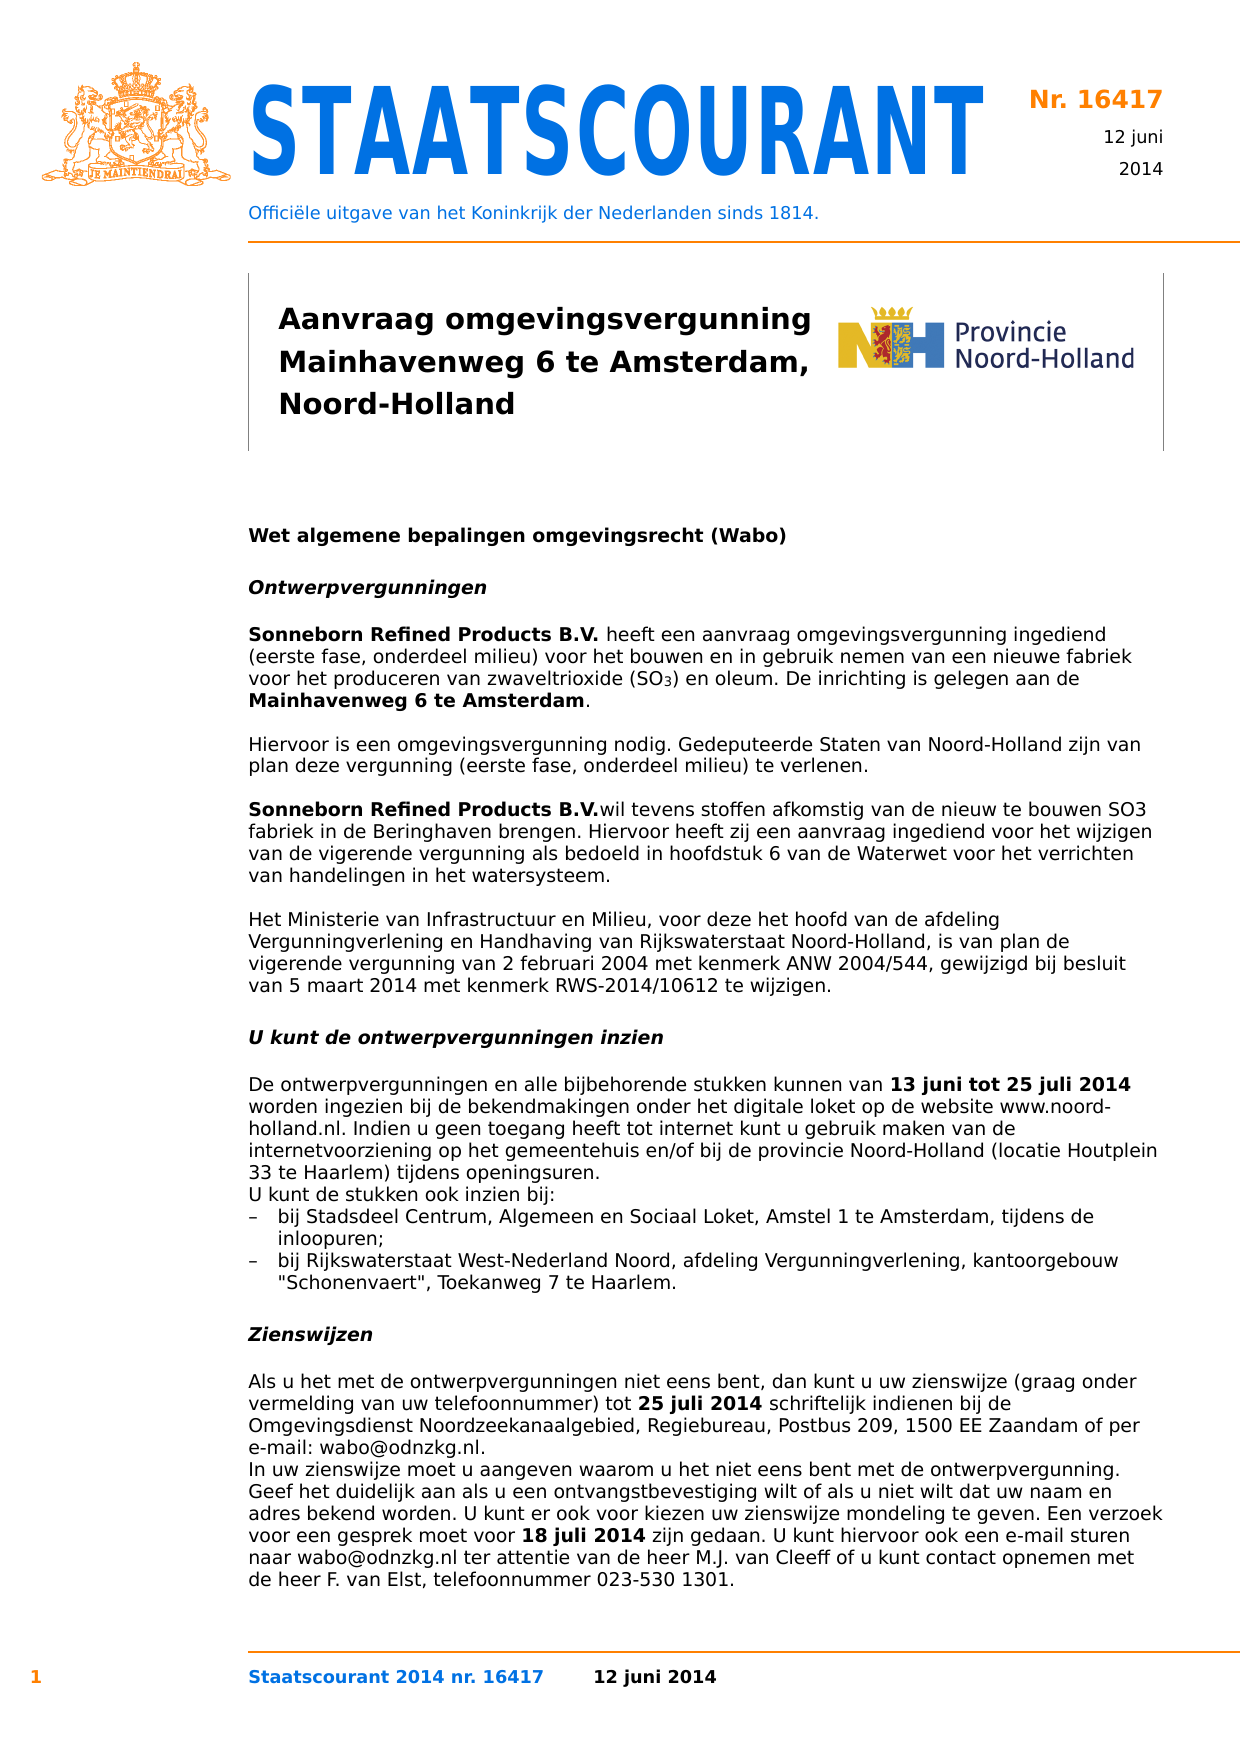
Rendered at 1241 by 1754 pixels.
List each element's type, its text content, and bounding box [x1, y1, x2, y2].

picture [41, 62, 231, 186]
text De ontwerpvergunningen en alle bijbehorende stukken kunnen van 13 juni tot 25 juli 2014 worden ingezien bij de bekendmakingen onder het digitale loket op de website www.noord-holland.nl. Indien u geen toegang heeft tot internet kunt u gebruik maken van de internetvoorziening op het gemeentehuis en/of bij de provincie Noord-Holland (locatie Houtplein 33 te Haarlem) tijdens openingsuren. [248, 1074, 1163, 1184]
text Als u het met de ontwerpvergunningen niet eens bent, dan kunt u uw zienswijze (graag onder vermelding van uw telefoonnummer) tot 25 juli 2014 schriftelijk indienen bij de Omgevingsdienst Noordzeekanaalgebied, Regiebureau, Postbus 209, 1500 EE Zaandam of per e-mail: wabo@odnzkg.nl. [248, 1371, 1163, 1459]
text Sonneborn Refined Products B.V. heeft een aanvraag omgevingsvergunning ingediend (eerste fase, onderdeel milieu) voor het bouwen en in gebruik nemen van een nieuwe fabriek voor het produceren van zwaveltrioxide (SO3) en oleum. De inrichting is gelegen aan de Mainhavenweg 6 te Amsterdam. [248, 624, 1163, 712]
text U kunt de stukken ook inzien bij: [248, 1184, 1163, 1206]
text – bij Stadsdeel Centrum, Algemeen en Sociaal Loket, Amstel 1 te Amsterdam, tijdens de inloopuren; [248, 1206, 1163, 1250]
table_cell Officiële uitgave van het Koninkrijk der Nederlanden sinds 1814. [248, 203, 1240, 241]
subtitle Zienswijzen [248, 1324, 1163, 1346]
subtitle Ontwerpvergunningen [248, 577, 1163, 599]
text Sonneborn Refined Products B.V.wil tevens stoffen afkomstig van de nieuw te bouwen SO3 fabriek in de Beringhaven brengen. Hiervoor heeft zij een aanvraag ingediend voor het wijzigen van de vigerende vergunning als bedoeld in hoofdstuk 6 van de Waterwet voor het verrichten van handelingen in het watersysteem. [248, 799, 1163, 887]
table_cell 2014 [998, 153, 1240, 203]
picture [838, 302, 1134, 374]
text Hiervoor is een omgevingsvergunning nodig. Gedeputeerde Staten van Noord-Holland zijn van plan deze vergunning (eerste fase, onderdeel milieu) te verlenen. [248, 733, 1163, 777]
text – bij Rijkswaterstaat West-Nederland Noord, afdeling Vergunningverlening, kantoorgebouw "Schonenvaert", Toekanweg 7 te Haarlem. [248, 1250, 1163, 1294]
text Het Ministerie van Infrastructuur en Milieu, voor deze het hoofd van de afdeling Vergunningverlening en Handhaving van Rijkswaterstaat Noord-Holland, is van plan de vigerende vergunning van 2 februari 2004 met kenmerk ANW 2004/544, gewijzigd bij besluit van 5 maart 2014 met kenmerk RWS-2014/10612 te wijzigen. [248, 909, 1163, 997]
table_header [25, 62, 248, 241]
table_header Nr. 16417 [998, 62, 1240, 121]
text In uw zienswijze moet u aangeven waarom u het niet eens bent met de ontwerpvergunning. Geef het duidelijk aan als u een ontvangstbevestiging wilt of als u niet wilt dat uw naam en adres bekend worden. U kunt er ook voor kiezen uw zienswijze mondeling te geven. Een verzoek voor een gesprek moet voor 18 juli 2014 zijn gedaan. U kunt hiervoor ook een e-mail sturen naar wabo@odnzkg.nl ter attentie van de heer M.J. van Cleeff of u kunt contact opnemen met de heer F. van Elst, telefoonnummer 023-530 1301. [248, 1459, 1163, 1591]
table_cell 12 juni [998, 121, 1240, 153]
subtitle Aanvraag omgevingsvergunning Mainhavenweg 6 te Amsterdam, Noord-Holland [249, 273, 1163, 451]
table_header STAATSCOURANT [248, 62, 998, 203]
subtitle Wet algemene bepalingen omgevingsrecht (Wabo) [248, 525, 1163, 547]
subtitle U kunt de ontwerpvergunningen inzien [248, 1027, 1163, 1049]
